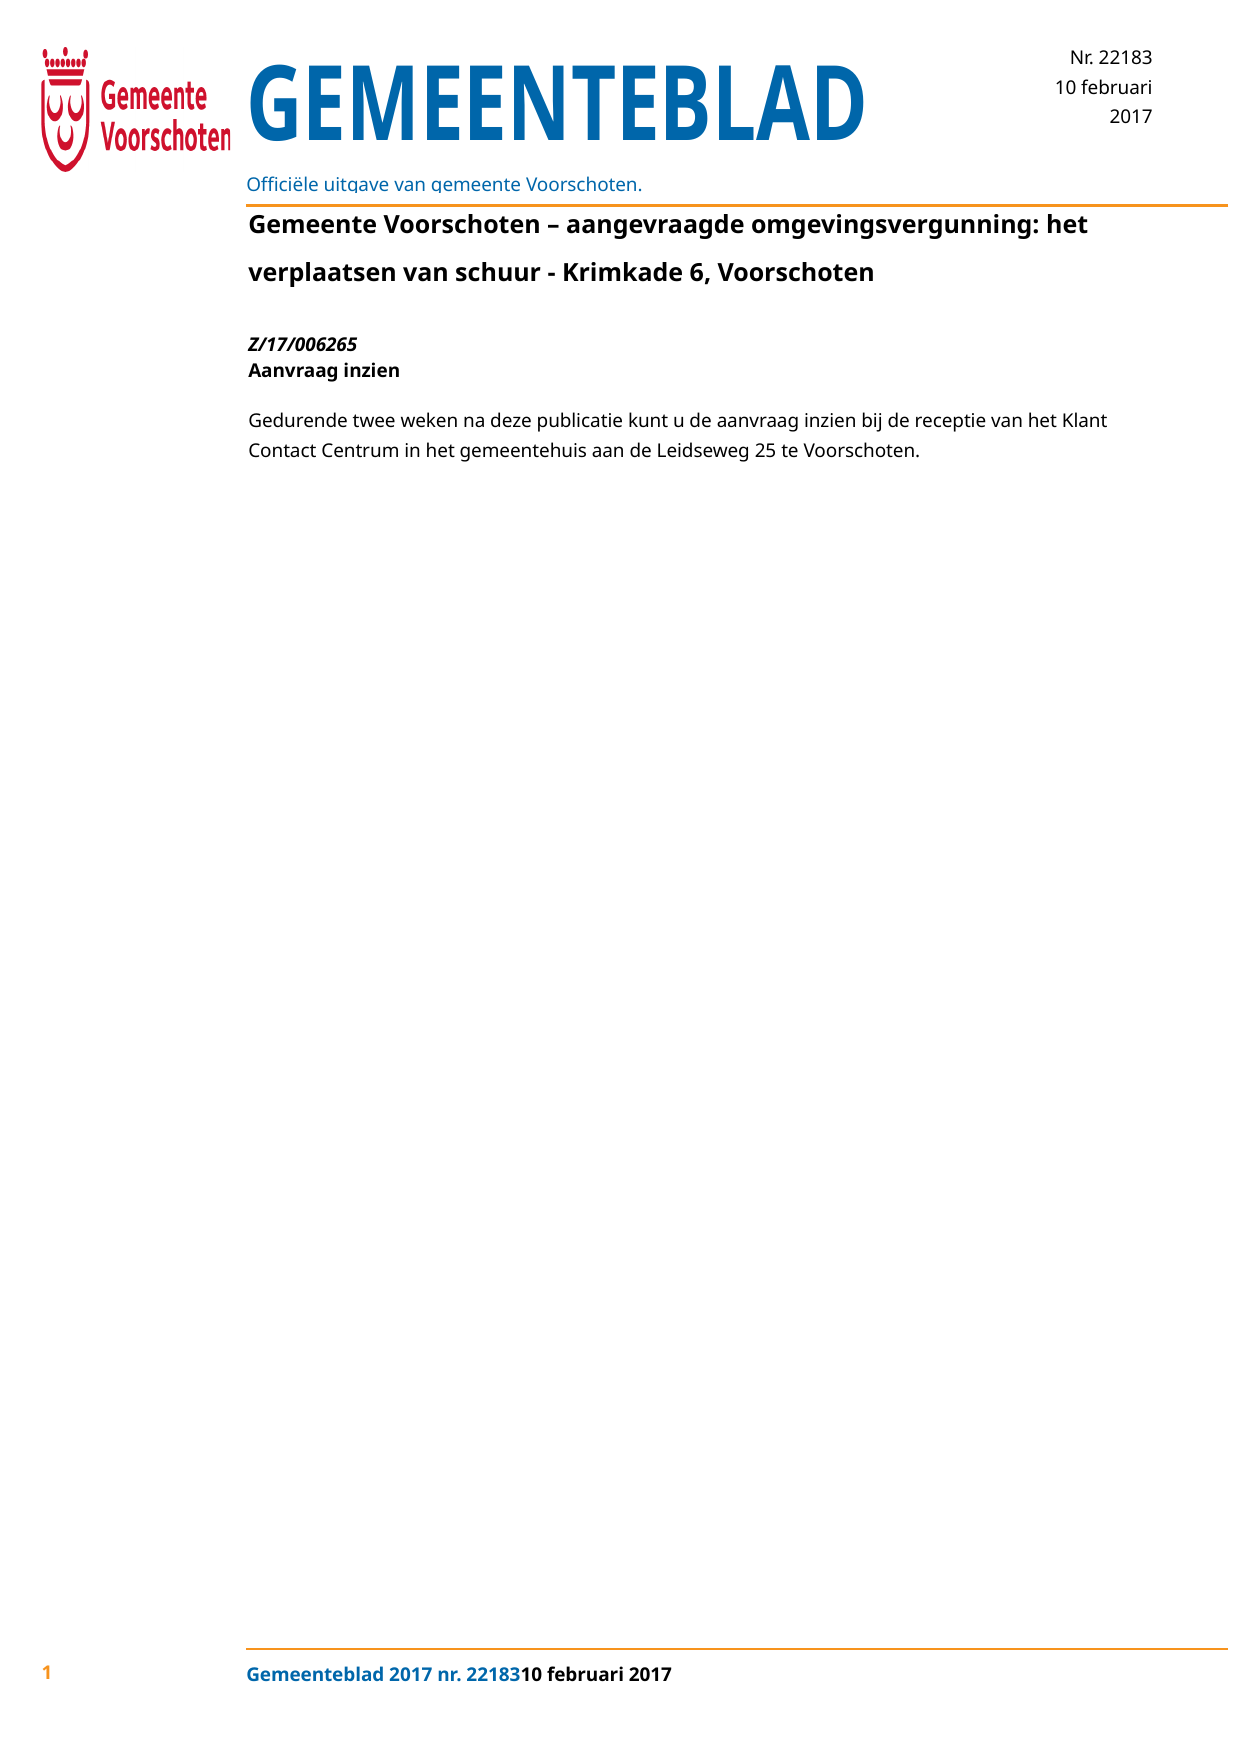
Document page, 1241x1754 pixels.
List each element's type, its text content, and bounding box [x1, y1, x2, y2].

text Aanvraag inzien [248, 357, 1152, 383]
text Gedurende twee weken na deze publicatie kunt u de aanvraag inzien bij de receptie van het Klant Contact Centrum in het gemeentehuis aan de Leidseweg 25 te Voorschoten. [248, 408, 1152, 463]
text Z/17/006265 [248, 331, 1152, 357]
text Gemeente Voorschoten – aangevraagde omgevingsvergunning: het verplaatsen van schuur - Krimkade 6, Voorschoten [248, 207, 1152, 288]
picture [41, 47, 231, 172]
